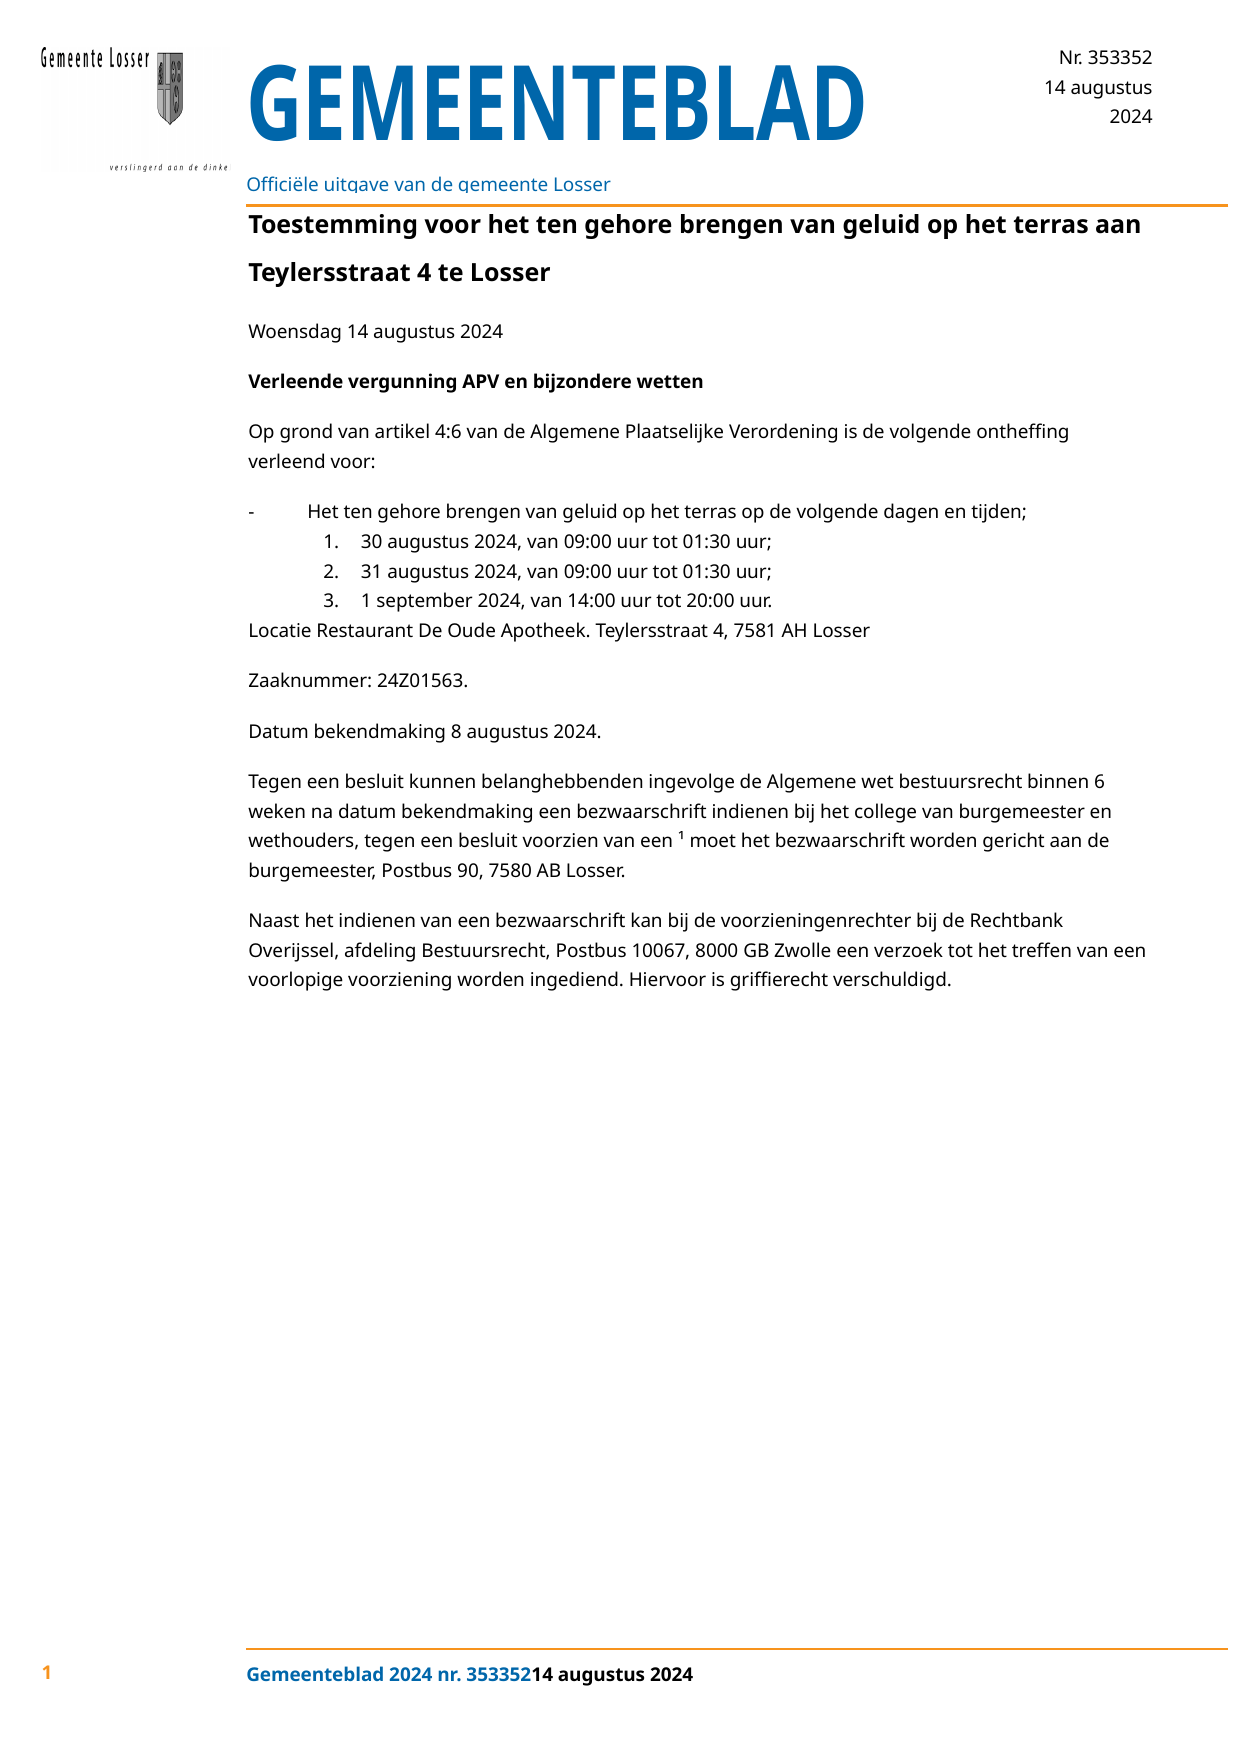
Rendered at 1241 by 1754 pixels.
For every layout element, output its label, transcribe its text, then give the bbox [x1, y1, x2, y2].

text Op grond van artikel 4:6 van de Algemene Plaatselijke Verordening is de volgende ontheffing verleend voor: [248, 419, 1152, 474]
list 30 augustus 2024, van 09:00 uur tot 01:30 uur; [323, 528, 1152, 554]
text Zaaknummer: 24Z01563. [248, 667, 1152, 693]
picture [41, 47, 231, 172]
text Verleende vergunning APV en bijzondere wetten [248, 368, 1152, 394]
list Het ten gehore brengen van geluid op het terras op de volgende dagen en tijden; [248, 499, 1152, 524]
list 31 augustus 2024, van 09:00 uur tot 01:30 uur; [323, 558, 1152, 584]
text Datum bekendmaking 8 augustus 2024. [248, 718, 1152, 744]
text Toestemming voor het ten gehore brengen van geluid op het terras aan Teylersstraat 4 te Losser [248, 207, 1152, 288]
text Woensdag 14 augustus 2024 [248, 318, 1152, 344]
list 1 september 2024, van 14:00 uur tot 20:00 uur. [323, 587, 1152, 613]
text Locatie Restaurant De Oude Apotheek. Teylersstraat 4, 7581 AH Losser [248, 617, 1152, 643]
text Tegen een besluit kunnen belanghebbenden ingevolge de Algemene wet bestuursrecht binnen 6 weken na datum bekendmaking een bezwaarschrift indienen bij het college van burgemeester en wethouders, tegen een besluit voorzien van een ¹ moet het bezwaarschrift worden gericht aan de burgemeester, Postbus 90, 7580 AB Losser. [248, 768, 1152, 883]
text Naast het indienen van een bezwaarschrift kan bij de voorzieningenrechter bij de Rechtbank Overijssel, afdeling Bestuursrecht, Postbus 10067, 8000 GB Zwolle een verzoek tot het treffen van een voorlopige voorziening worden ingediend. Hiervoor is griffierecht verschuldigd. [248, 907, 1152, 992]
